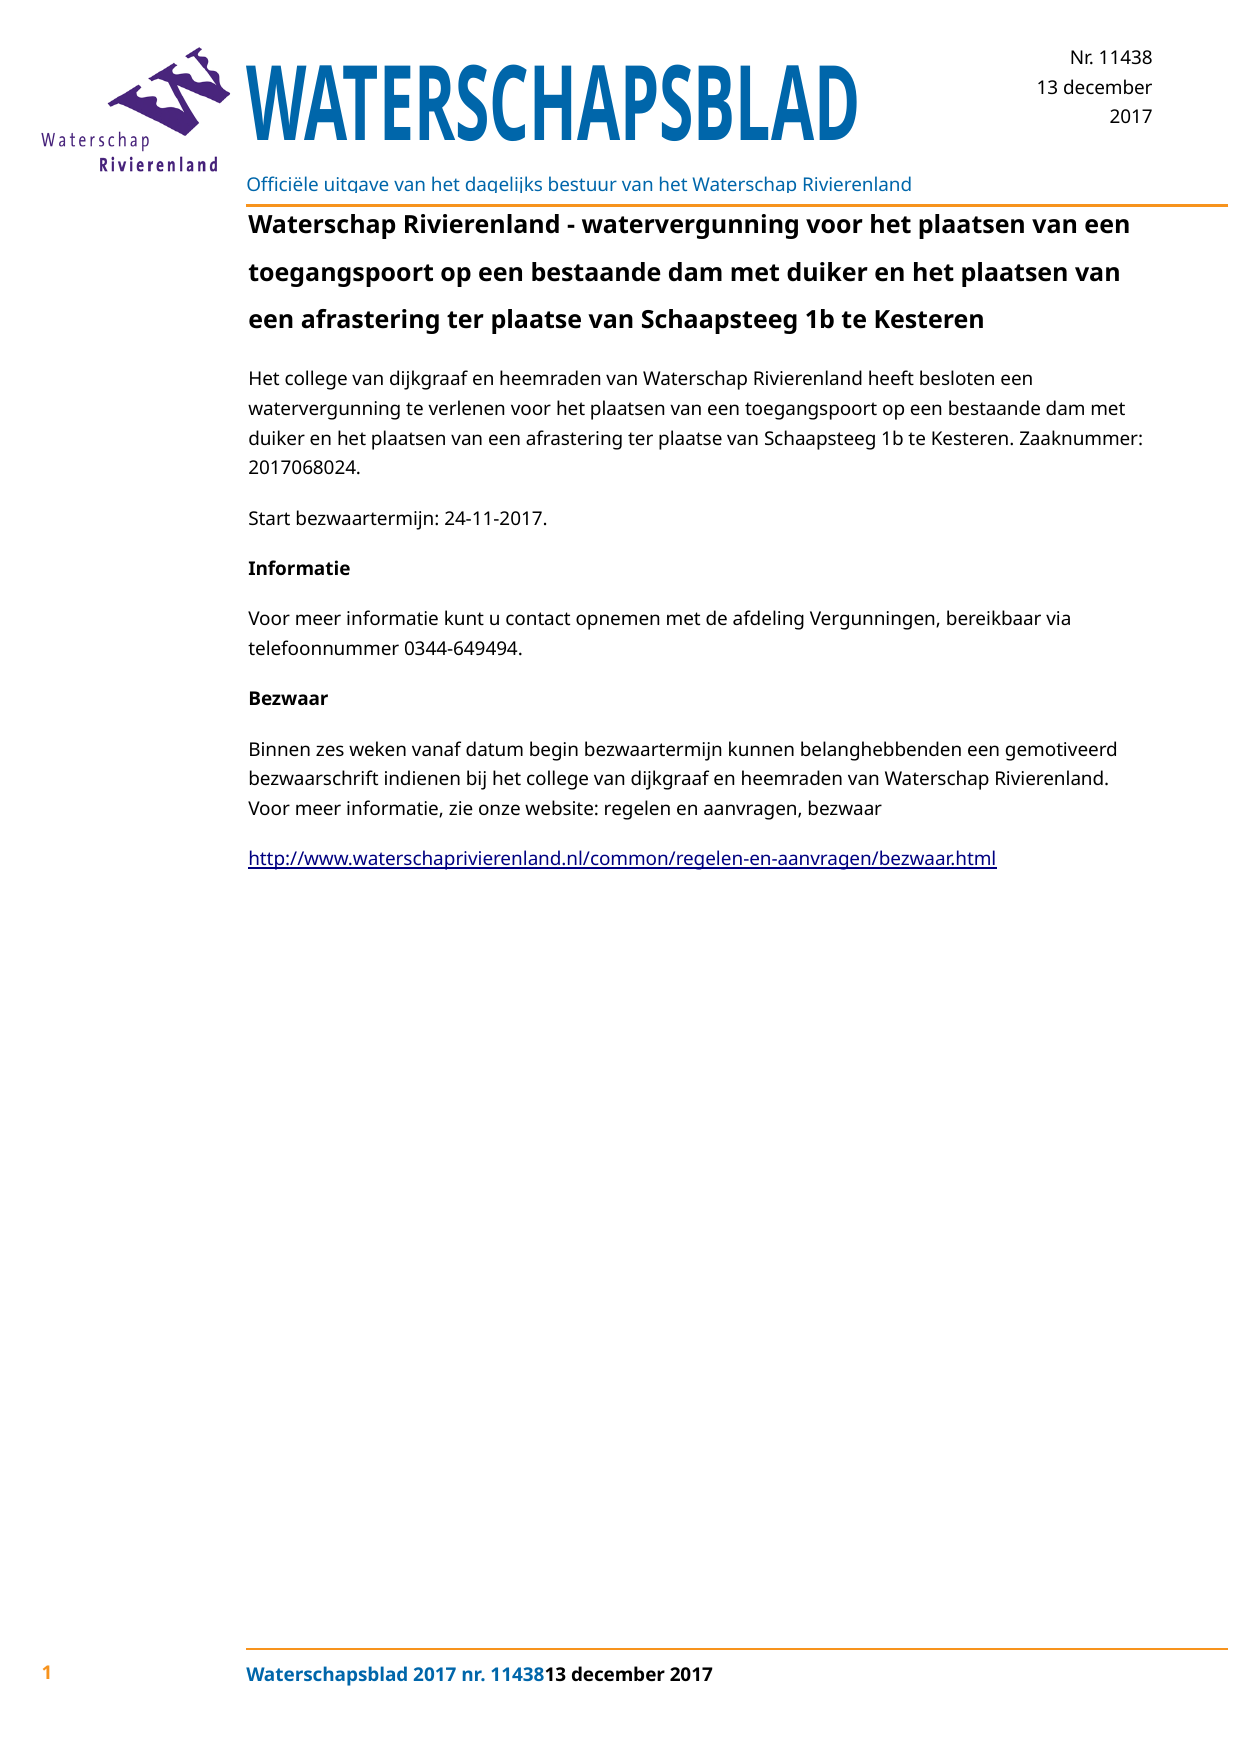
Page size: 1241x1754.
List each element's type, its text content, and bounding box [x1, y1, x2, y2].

text Bezwaar [248, 686, 1152, 711]
text Binnen zes weken vanaf datum begin bezwaartermijn kunnen belanghebbenden een gemotiveerd bezwaarschrift indienen bij het college van dijkgraaf en heemraden van Waterschap Rivierenland. Voor meer informatie, zie onze website: regelen en aanvragen, bezwaar [248, 736, 1152, 821]
text Start bezwaartermijn: 24-11-2017. [248, 505, 1152, 530]
picture [41, 47, 231, 172]
text Voor meer informatie kunt u contact opnemen met de afdeling Vergunningen, bereikbaar via telefoonnummer 0344-649494. [248, 606, 1152, 661]
text Waterschap Rivierenland - watervergunning voor het plaatsen van een toegangspoort op een bestaande dam met duiker en het plaatsen van een afrastering ter plaatse van Schaapsteeg 1b te Kesteren [248, 207, 1152, 336]
text http://www.waterschaprivierenland.nl/common/regelen-en-aanvragen/bezwaar.html [248, 846, 1152, 871]
text Het college van dijkgraaf en heemraden van Waterschap Rivierenland heeft besloten een watervergunning te verlenen voor het plaatsen van een toegangspoort op een bestaande dam met duiker en het plaatsen van een afrastering ter plaatse van Schaapsteeg 1b te Kesteren. Zaaknummer: 2017068024. [248, 366, 1152, 480]
text Informatie [248, 555, 1152, 581]
